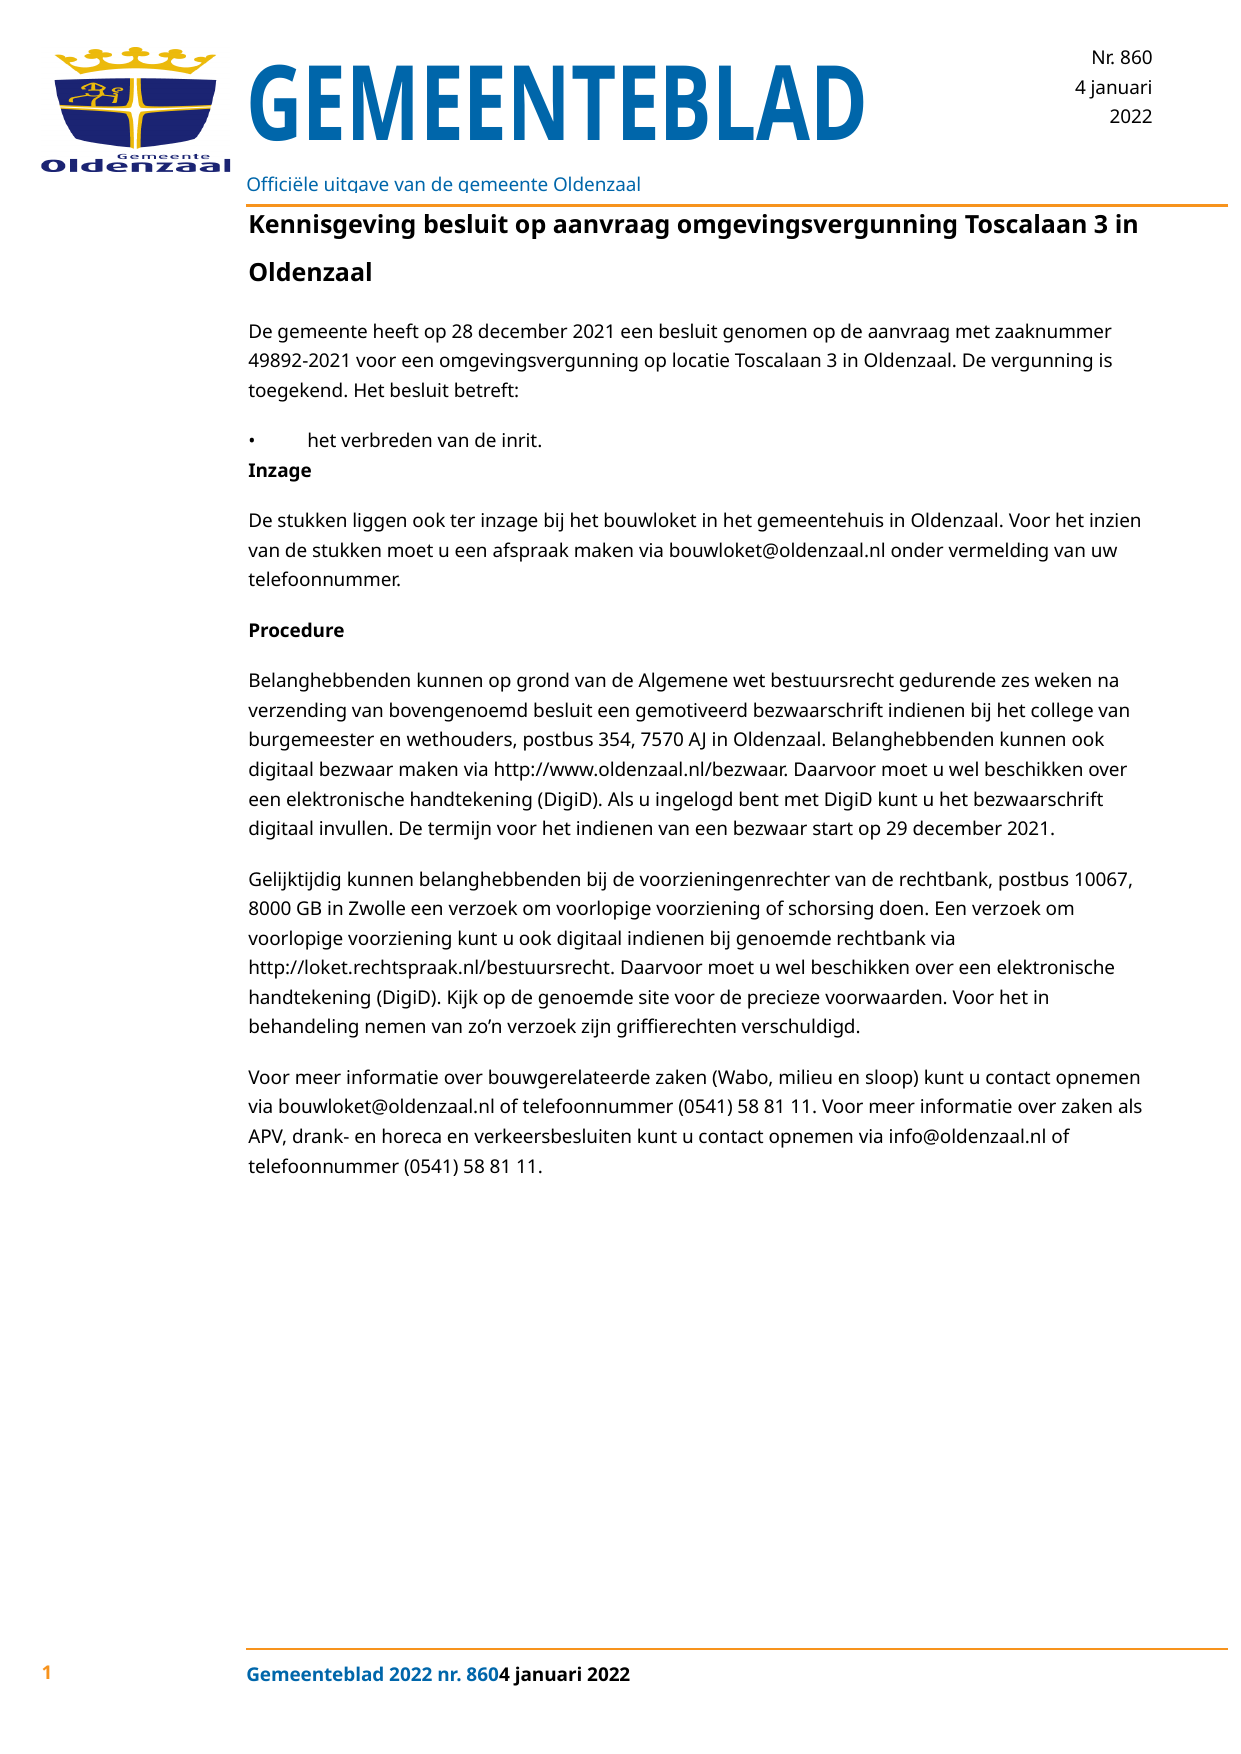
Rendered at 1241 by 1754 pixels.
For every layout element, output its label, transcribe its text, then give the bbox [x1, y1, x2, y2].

text Gelijktijdig kunnen belanghebbenden bij de voorzieningenrechter van de rechtbank, postbus 10067, 8000 GB in Zwolle een verzoek om voorlopige voorziening of schorsing doen. Een verzoek om voorlopige voorziening kunt u ook digitaal indienen bij genoemde rechtbank via http://loket.rechtspraak.nl/bestuursrecht. Daarvoor moet u wel beschikken over een elektronische handtekening (DigiD). Kijk op de genoemde site voor de precieze voorwaarden. Voor het in behandeling nemen van zo’n verzoek zijn griffierechten verschuldigd. [248, 866, 1152, 1039]
text Belanghebbenden kunnen op grond van de Algemene wet bestuursrecht gedurende zes weken na verzending van bovengenoemd besluit een gemotiveerd bezwaarschrift indienen bij het college van burgemeester en wethouders, postbus 354, 7570 AJ in Oldenzaal. Belanghebbenden kunnen ook digitaal bezwaar maken via http://www.oldenzaal.nl/bezwaar. Daarvoor moet u wel beschikken over een elektronische handtekening (DigiD). Als u ingelogd bent met DigiD kunt u het bezwaarschrift digitaal invullen. De termijn voor het indienen van een bezwaar start op 29 december 2021. [248, 667, 1152, 841]
text De stukken liggen ook ter inzage bij het bouwloket in het gemeentehuis in Oldenzaal. Voor het inzien van de stukken moet u een afspraak maken via bouwloket@oldenzaal.nl onder vermelding van uw telefoonnummer. [248, 507, 1152, 592]
list het verbreden van de inrit. [248, 427, 1152, 453]
text Inzage [248, 457, 1152, 483]
text Kennisgeving besluit op aanvraag omgevingsvergunning Toscalaan 3 in Oldenzaal [248, 207, 1152, 288]
text Voor meer informatie over bouwgerelateerde zaken (Wabo, milieu en sloop) kunt u contact opnemen via bouwloket@oldenzaal.nl of telefoonnummer (0541) 58 81 11. Voor meer informatie over zaken als APV, drank- en horeca en verkeersbesluiten kunt u contact opnemen via info@oldenzaal.nl of telefoonnummer (0541) 58 81 11. [248, 1064, 1152, 1179]
text De gemeente heeft op 28 december 2021 een besluit genomen op de aanvraag met zaaknummer 49892-2021 voor een omgevingsvergunning op locatie Toscalaan 3 in Oldenzaal. De vergunning is toegekend. Het besluit betreft: [248, 318, 1152, 403]
picture [41, 47, 231, 172]
text Procedure [248, 617, 1152, 643]
